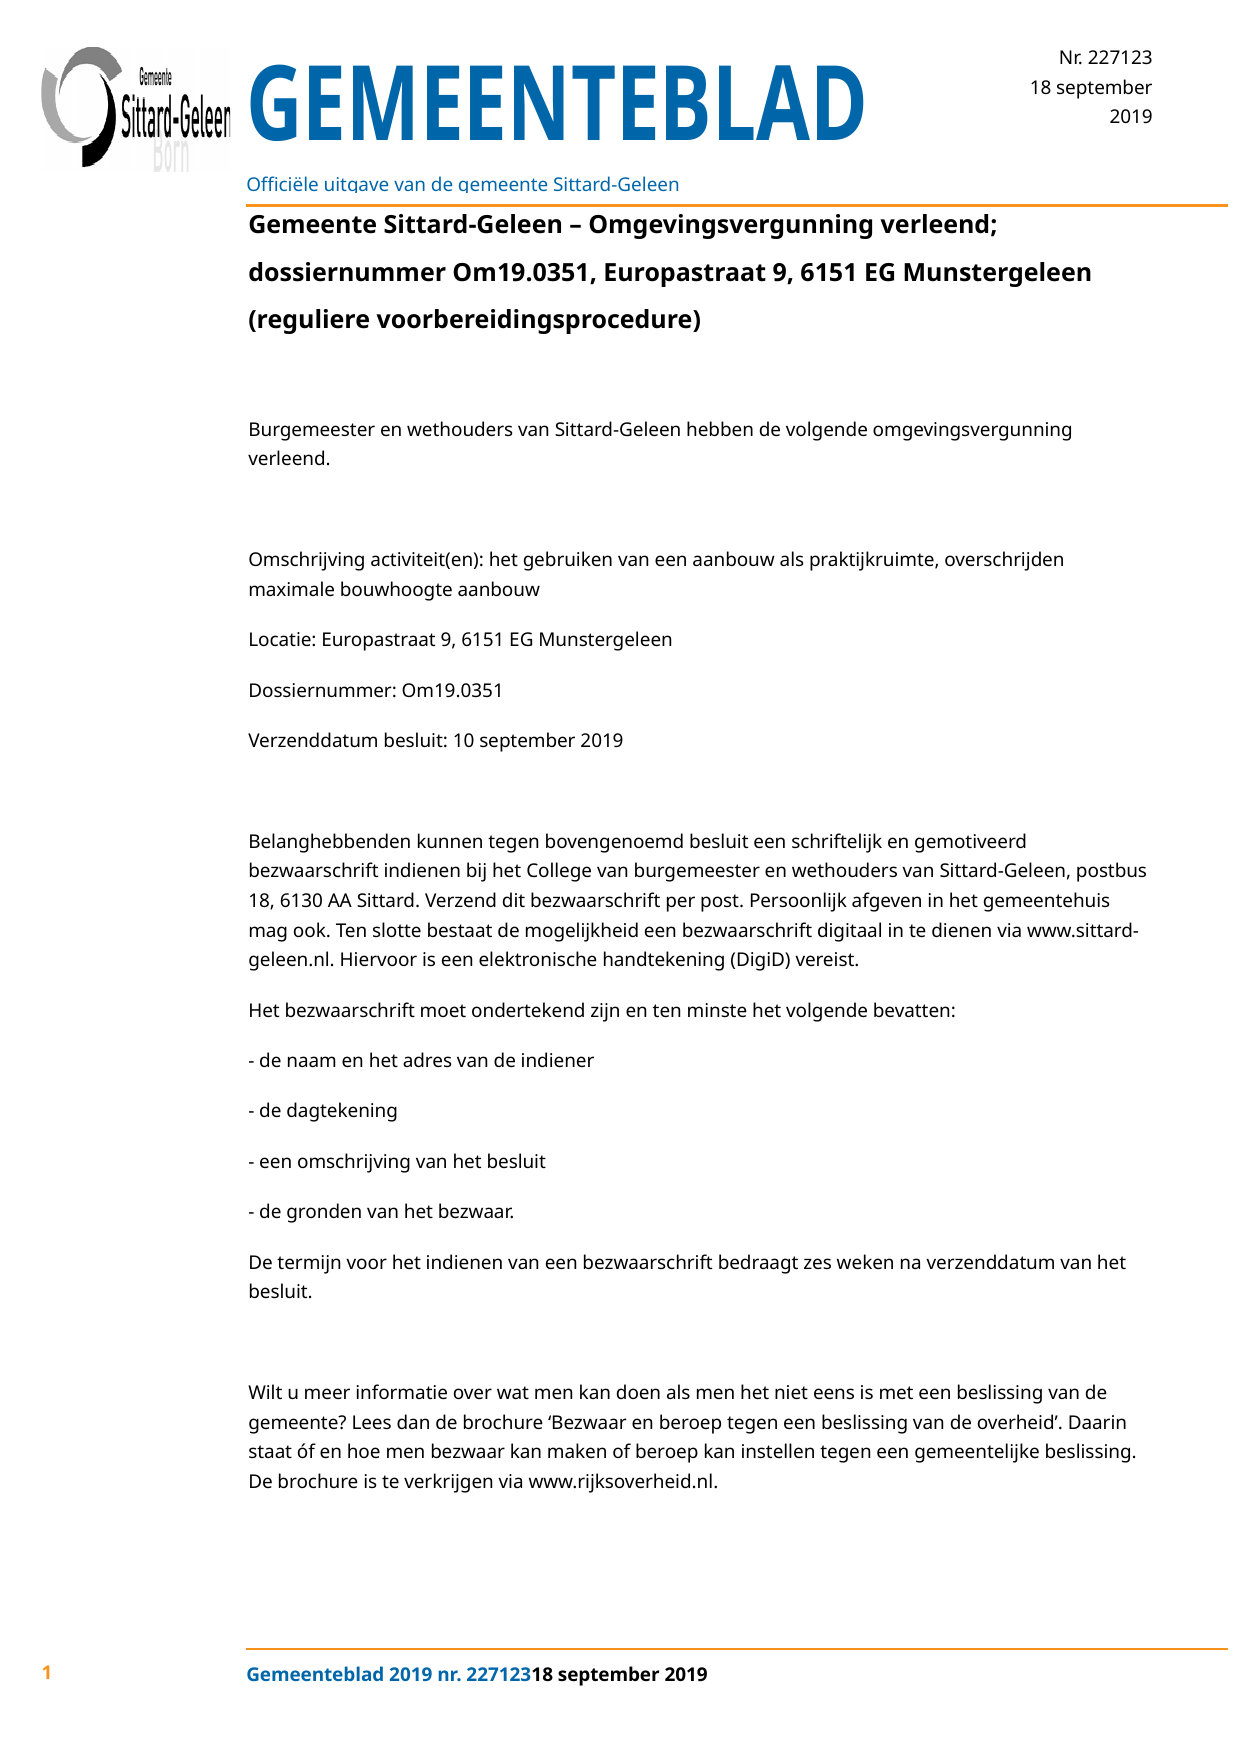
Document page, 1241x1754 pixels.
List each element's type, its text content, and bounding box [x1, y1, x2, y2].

text Locatie: Europastraat 9, 6151 EG Munstergeleen [248, 626, 1152, 652]
text Verzenddatum besluit: 10 september 2019 [248, 727, 1152, 753]
text Belanghebbenden kunnen tegen bovengenoemd besluit een schriftelijk en gemotiveerd bezwaarschrift indienen bij het College van burgemeester en wethouders van Sittard-Geleen, postbus 18, 6130 AA Sittard. Verzend dit bezwaarschrift per post. Persoonlijk afgeven in het gemeentehuis mag ook. Ten slotte bestaat de mogelijkheid een bezwaarschrift digitaal in te dienen via www.sittard-geleen.nl. Hiervoor is een elektronische handtekening (DigiD) vereist. [248, 828, 1152, 972]
text - de dagtekening [248, 1098, 1152, 1123]
picture [41, 47, 231, 172]
text - een omschrijving van het besluit [248, 1148, 1152, 1174]
text De termijn voor het indienen van een bezwaarschrift bedraagt zes weken na verzenddatum van het besluit. [248, 1249, 1152, 1304]
text Dossiernummer: Om19.0351 [248, 677, 1152, 702]
text Omschrijving activiteit(en): het gebruiken van een aanbouw als praktijkruimte, overschrijden maximale bouwhoogte aanbouw [248, 546, 1152, 602]
text Gemeente Sittard-Geleen – Omgevingsvergunning verleend; dossiernummer Om19.0351, Europastraat 9, 6151 EG Munstergeleen (reguliere voorbereidingsprocedure) [248, 207, 1152, 336]
text Burgemeester en wethouders van Sittard-Geleen hebben de volgende omgevingsvergunning verleend. [248, 416, 1152, 471]
text - de naam en het adres van de indiener [248, 1047, 1152, 1073]
text Het bezwaarschrift moet ondertekend zijn en ten minste het volgende bevatten: [248, 997, 1152, 1022]
text Wilt u meer informatie over wat men kan doen als men het niet eens is met een beslissing van de gemeente? Lees dan de brochure ‘Bezwaar en beroep tegen een beslissing van de overheid’. Daarin staat óf en hoe men bezwaar kan maken of beroep kan instellen tegen een gemeentelijke beslissing. De brochure is te verkrijgen via www.rijksoverheid.nl. [248, 1379, 1152, 1494]
text - de gronden van het bezwaar. [248, 1198, 1152, 1224]
